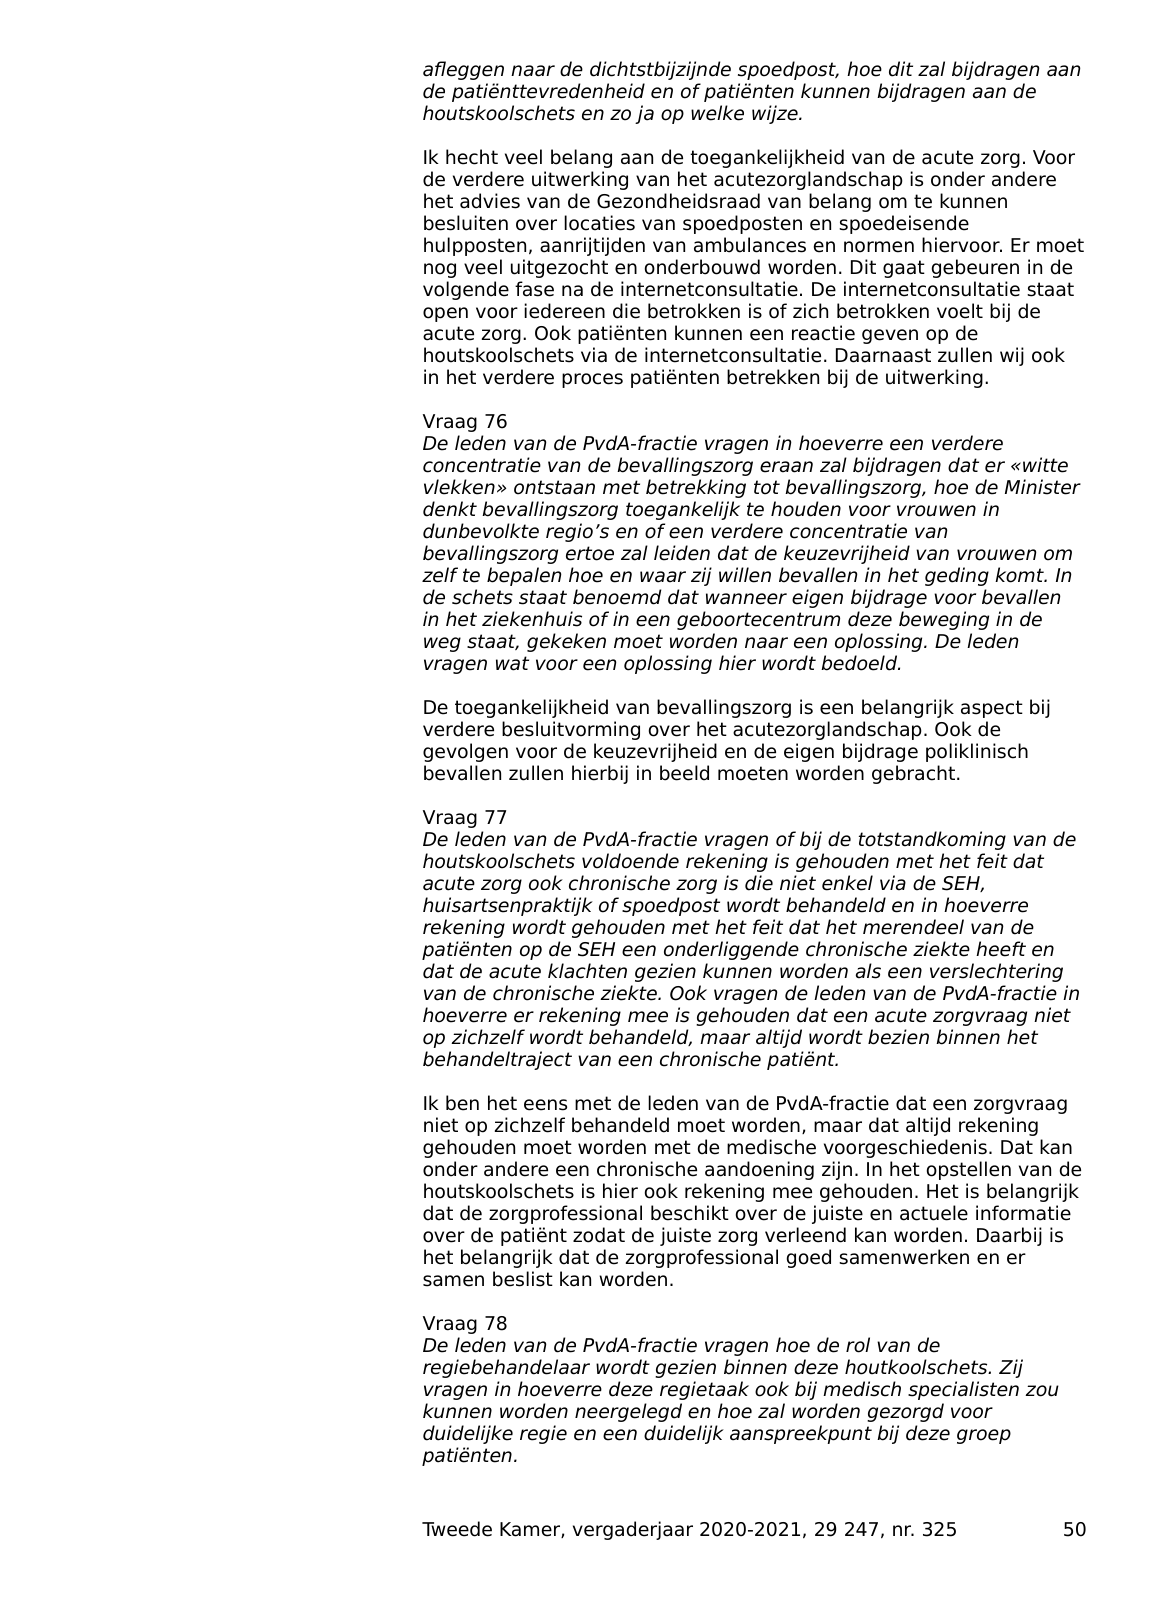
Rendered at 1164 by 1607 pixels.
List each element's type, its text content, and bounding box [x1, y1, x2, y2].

text Ik hecht veel belang aan de toegankelijkheid van de acute zorg. Voor de verdere uitwerking van het acutezorglandschap is onder andere het advies van de Gezondheidsraad van belang om te kunnen besluiten over locaties van spoedposten en spoedeisende hulpposten, aanrijtijden van ambulances en normen hiervoor. Er moet nog veel uitgezocht en onderbouwd worden. Dit gaat gebeuren in de volgende fase na de internetconsultatie. De internetconsultatie staat open voor iedereen die betrokken is of zich betrokken voelt bij de acute zorg. Ook patiënten kunnen een reactie geven op de houtskoolschets via de internetconsultatie. Daarnaast zullen wij ook in het verdere proces patiënten betrekken bij de uitwerking. [422, 147, 1087, 389]
text afleggen naar de dichtstbijzijnde spoedpost, hoe dit zal bijdragen aan de patiënttevredenheid en of patiënten kunnen bijdragen aan de houtskoolschets en zo ja op welke wijze. [422, 59, 1087, 125]
text Vraag 76 [422, 411, 1087, 433]
text Vraag 78 [422, 1313, 1087, 1335]
text De leden van de PvdA-fractie vragen of bij de totstandkoming van de houtskoolschets voldoende rekening is gehouden met het feit dat acute zorg ook chronische zorg is die niet enkel via de SEH, huisartsenpraktijk of spoedpost wordt behandeld en in hoeverre rekening wordt gehouden met het feit dat het merendeel van de patiënten op de SEH een onderliggende chronische ziekte heeft en dat de acute klachten gezien kunnen worden als een verslechtering van de chronische ziekte. Ook vragen de leden van de PvdA-fractie in hoeverre er rekening mee is gehouden dat een acute zorgvraag niet op zichzelf wordt behandeld, maar altijd wordt bezien binnen het behandeltraject van een chronische patiënt. [422, 829, 1087, 1071]
text De leden van de PvdA-fractie vragen hoe de rol van de regiebehandelaar wordt gezien binnen deze houtkoolschets. Zij vragen in hoeverre deze regietaak ook bij medisch specialisten zou kunnen worden neergelegd en hoe zal worden gezorgd voor duidelijke regie en een duidelijk aanspreekpunt bij deze groep patiënten. [422, 1335, 1087, 1467]
text Vraag 77 [422, 807, 1087, 829]
text De toegankelijkheid van bevallingszorg is een belangrijk aspect bij verdere besluitvorming over het acutezorglandschap. Ook de gevolgen voor de keuzevrijheid en de eigen bijdrage poliklinisch bevallen zullen hierbij in beeld moeten worden gebracht. [422, 697, 1087, 785]
text De leden van de PvdA-fractie vragen in hoeverre een verdere concentratie van de bevallingszorg eraan zal bijdragen dat er «witte vlekken» ontstaan met betrekking tot bevallingszorg, hoe de Minister denkt bevallingszorg toegankelijk te houden voor vrouwen in dunbevolkte regio’s en of een verdere concentratie van bevallingszorg ertoe zal leiden dat de keuzevrijheid van vrouwen om zelf te bepalen hoe en waar zij willen bevallen in het geding komt. In de schets staat benoemd dat wanneer eigen bijdrage voor bevallen in het ziekenhuis of in een geboortecentrum deze beweging in de weg staat, gekeken moet worden naar een oplossing. De leden vragen wat voor een oplossing hier wordt bedoeld. [422, 433, 1087, 675]
text Ik ben het eens met de leden van de PvdA-fractie dat een zorgvraag niet op zichzelf behandeld moet worden, maar dat altijd rekening gehouden moet worden met de medische voorgeschiedenis. Dat kan onder andere een chronische aandoening zijn. In het opstellen van de houtskoolschets is hier ook rekening mee gehouden. Het is belangrijk dat de zorgprofessional beschikt over de juiste en actuele informatie over de patiënt zodat de juiste zorg verleend kan worden. Daarbij is het belangrijk dat de zorgprofessional goed samenwerken en er samen beslist kan worden. [422, 1093, 1087, 1291]
